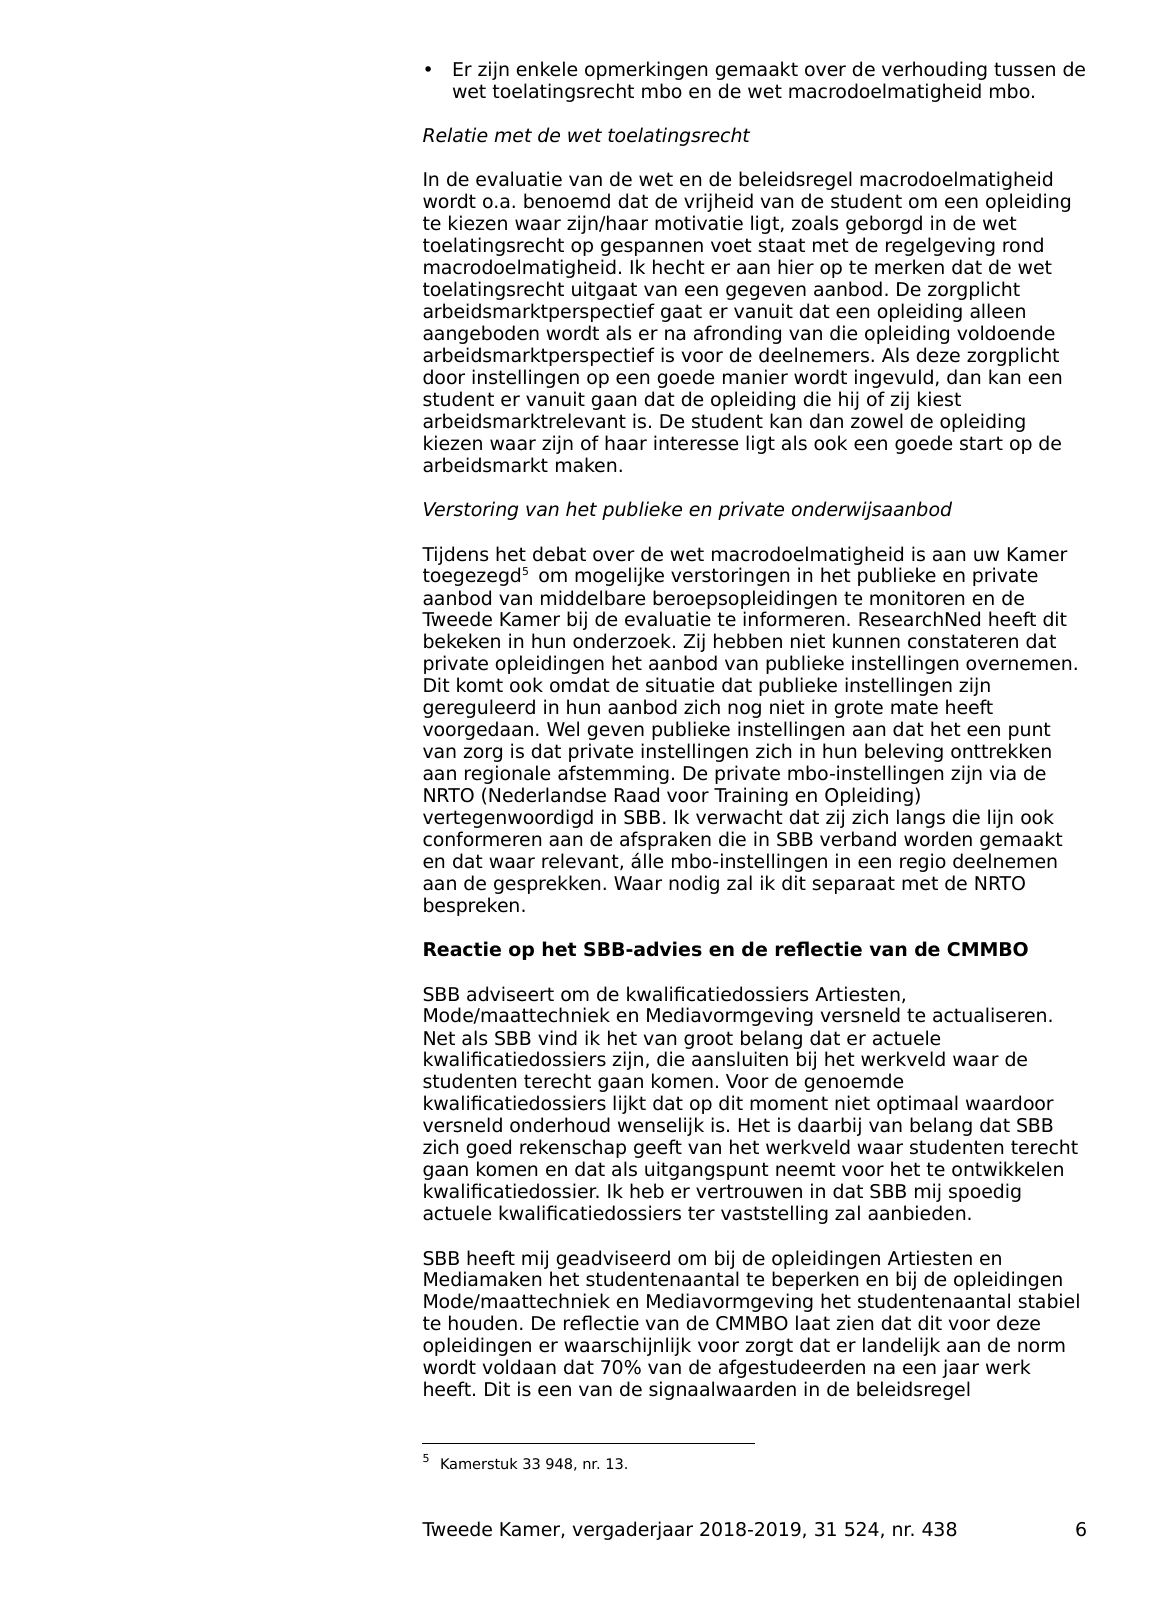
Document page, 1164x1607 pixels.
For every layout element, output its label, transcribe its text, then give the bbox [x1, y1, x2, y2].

text SBB adviseert om de kwalificatiedossiers Artiesten, Mode/maattechniek en Mediavormgeving versneld te actualiseren. Net als SBB vind ik het van groot belang dat er actuele kwalificatiedossiers zijn, die aansluiten bij het werkveld waar de studenten terecht gaan komen. Voor de genoemde kwalificatiedossiers lijkt dat op dit moment niet optimaal waardoor versneld onderhoud wenselijk is. Het is daarbij van belang dat SBB zich goed rekenschap geeft van het werkveld waar studenten terecht gaan komen en dat als uitgangspunt neemt voor het te ontwikkelen kwalificatiedossier. Ik heb er vertrouwen in dat SBB mij spoedig actuele kwalificatiedossiers ter vaststelling zal aanbieden. [422, 983, 1087, 1225]
text SBB heeft mij geadviseerd om bij de opleidingen Artiesten en Mediamaken het studentenaantal te beperken en bij de opleidingen Mode/maattechniek en Mediavormgeving het studentenaantal stabiel te houden. De reflectie van de CMMBO laat zien dat dit voor deze opleidingen er waarschijnlijk voor zorgt dat er landelijk aan de norm wordt voldaan dat 70% van de afgestudeerden na een jaar werk heeft. Dit is een van de signaalwaarden in de beleidsregel [422, 1247, 1087, 1401]
subtitle Reactie op het SBB-advies en de reflectie van de CMMBO [422, 939, 1087, 961]
subtitle Verstoring van het publieke en private onderwijsaanbod [422, 499, 1087, 521]
text Tijdens het debat over de wet macrodoelmatigheid is aan uw Kamer toegezegd om mogelijke verstoringen in het publieke en private aanbod van middelbare beroepsopleidingen te monitoren en de Tweede Kamer bij de evaluatie te informeren. ResearchNed heeft dit bekeken in hun onderzoek. Zij hebben niet kunnen constateren dat private opleidingen het aanbod van publieke instellingen overnemen. Dit komt ook omdat de situatie dat publieke instellingen zijn gereguleerd in hun aanbod zich nog niet in grote mate heeft voorgedaan. Wel geven publieke instellingen aan dat het een punt van zorg is dat private instellingen zich in hun beleving onttrekken aan regionale afstemming. De private mbo-instellingen zijn via de NRTO (Nederlandse Raad voor Training en Opleiding) vertegenwoordigd in SBB. Ik verwacht dat zij zich langs die lijn ook conformeren aan de afspraken die in SBB verband worden gemaakt en dat waar relevant, álle mbo-instellingen in een regio deelnemen aan de gesprekken. Waar nodig zal ik dit separaat met de NRTO bespreken. [422, 543, 1087, 917]
subtitle Relatie met de wet toelatingsrecht [422, 125, 1087, 147]
text Kamerstuk 33 948, nr. 13. [422, 1452, 1087, 1474]
text In de evaluatie van de wet en de beleidsregel macrodoelmatigheid wordt o.a. benoemd dat de vrijheid van de student om een opleiding te kiezen waar zijn/haar motivatie ligt, zoals geborgd in de wet toelatingsrecht op gespannen voet staat met de regelgeving rond macrodoelmatigheid. Ik hecht er aan hier op te merken dat de wet toelatingsrecht uitgaat van een gegeven aanbod. De zorgplicht arbeidsmarktperspectief gaat er vanuit dat een opleiding alleen aangeboden wordt als er na afronding van die opleiding voldoende arbeidsmarktperspectief is voor de deelnemers. Als deze zorgplicht door instellingen op een goede manier wordt ingevuld, dan kan een student er vanuit gaan dat de opleiding die hij of zij kiest arbeidsmarktrelevant is. De student kan dan zowel de opleiding kiezen waar zijn of haar interesse ligt als ook een goede start op de arbeidsmarkt maken. [422, 169, 1087, 477]
text • Er zijn enkele opmerkingen gemaakt over de verhouding tussen de wet toelatingsrecht mbo en de wet macrodoelmatigheid mbo. [422, 59, 1087, 103]
